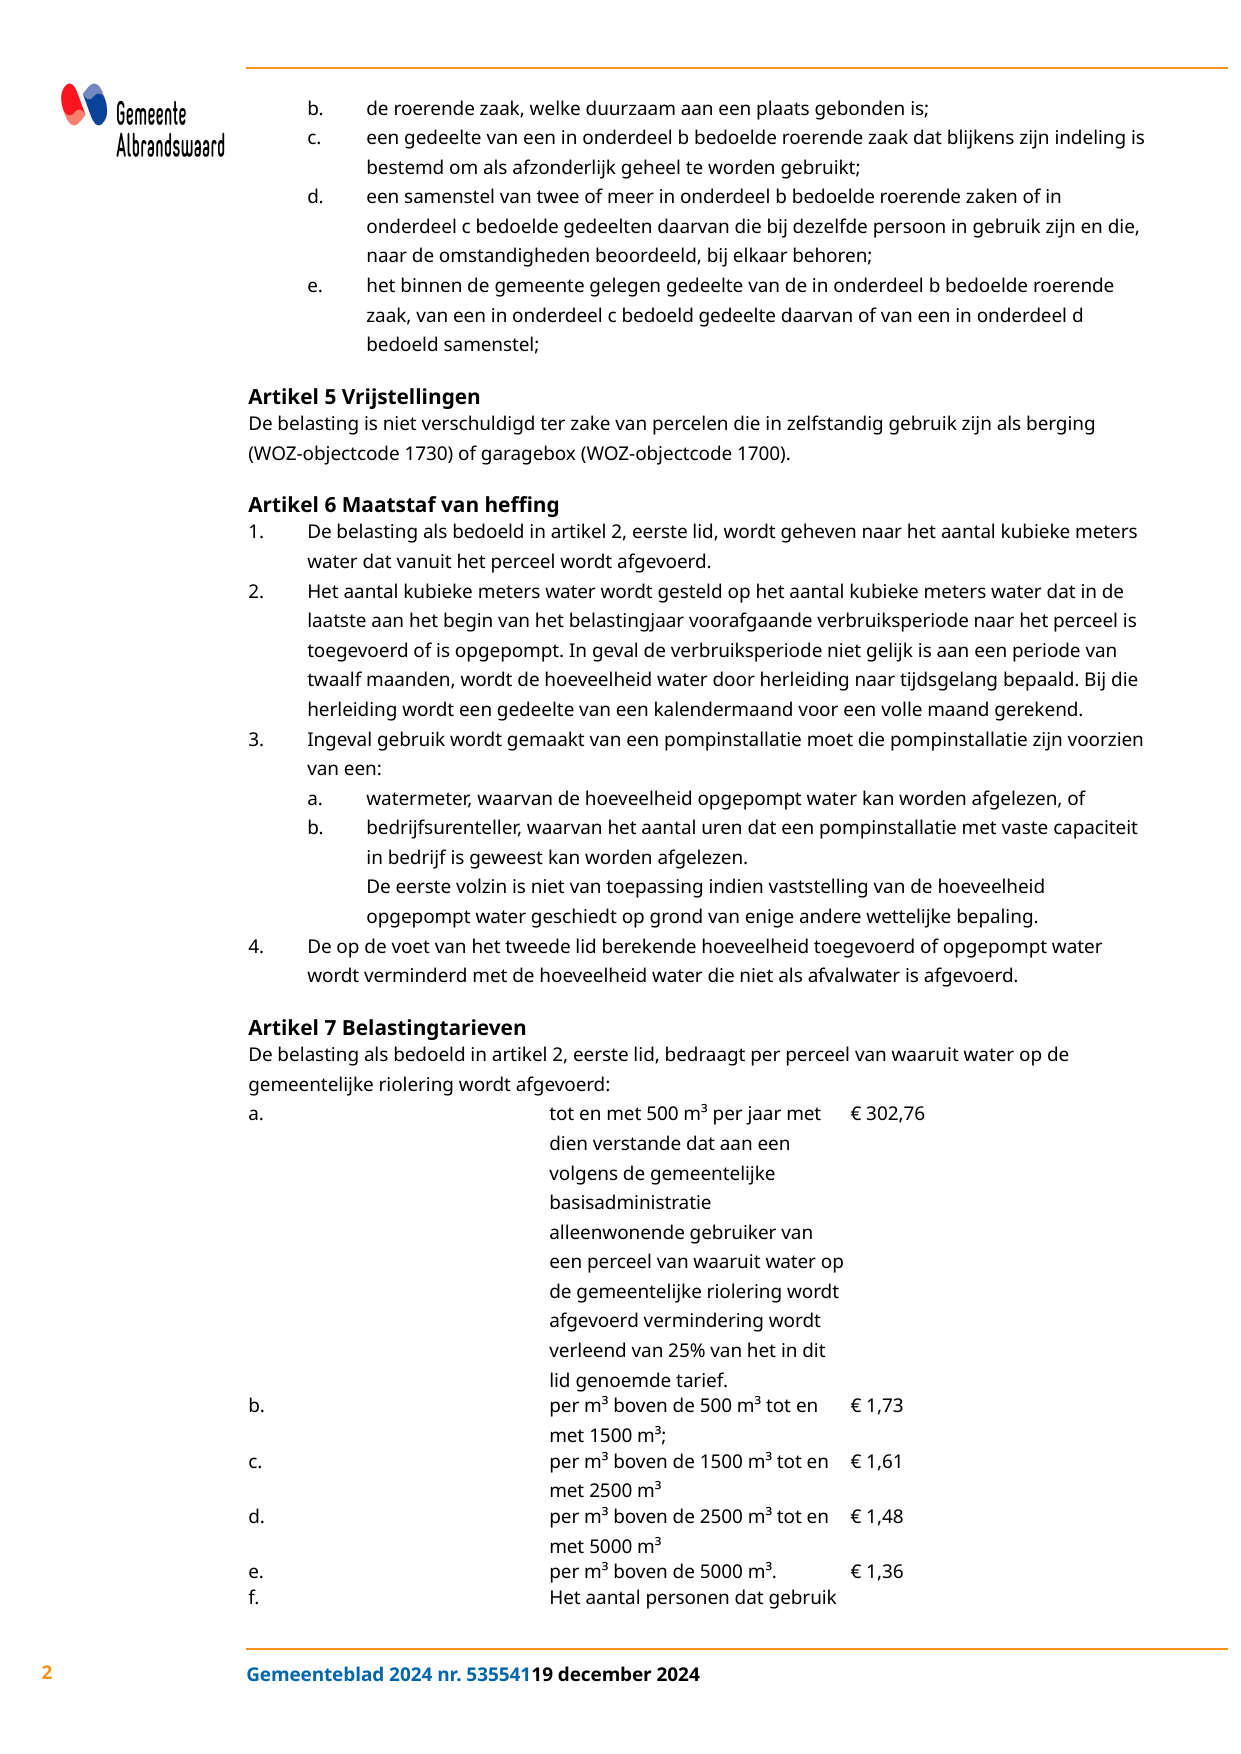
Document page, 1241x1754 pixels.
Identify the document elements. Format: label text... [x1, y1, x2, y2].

table_cell per m³ boven de 2500 m³ tot en met 5000 m³ [549, 1503, 850, 1558]
table_cell d. [248, 1503, 549, 1558]
text Artikel 6 Maatstaf van heffing [248, 490, 1152, 519]
table_cell € 1,48 [850, 1503, 1152, 1558]
list Ingeval gebruik wordt gemaakt van een pompinstallatie moet die pompinstallatie zijn voorzien van een: [248, 726, 1152, 781]
table_cell b. [248, 1393, 549, 1448]
list De eerste volzin is niet van toepassing indien vaststelling van de hoeveelheid opgepompt water geschiedt op grond van enige andere wettelijke bepaling. [307, 874, 1152, 929]
list De belasting als bedoeld in artikel 2, eerste lid, wordt geheven naar het aantal kubieke meters water dat vanuit het perceel wordt afgevoerd. [248, 519, 1152, 574]
list bedrijfsurenteller, waarvan het aantal uren dat een pompinstallatie met vaste capaciteit in bedrijf is geweest kan worden afgelezen. [307, 814, 1152, 870]
table_cell [850, 1584, 1152, 1610]
text De belasting als bedoeld in artikel 2, eerste lid, bedraagt per perceel van waaruit water op de gemeentelijke riolering wordt afgevoerd: [248, 1041, 1152, 1097]
list De op de voet van het tweede lid berekende hoeveelheid toegevoerd of opgepompt water wordt verminderd met de hoeveelheid water die niet als afvalwater is afgevoerd. [248, 933, 1152, 988]
table_cell € 1,61 [850, 1448, 1152, 1503]
text Artikel 7 Belastingtarieven [248, 1013, 1152, 1041]
table_cell per m³ boven de 500 m³ tot en met 1500 m³; [549, 1393, 850, 1448]
picture [41, 47, 231, 172]
table_cell Het aantal personen dat gebruik [549, 1584, 850, 1610]
table_cell e. [248, 1559, 549, 1584]
text De belasting is niet verschuldigd ter zake van percelen die in zelfstandig gebruik zijn als berging (WOZ-objectcode 1730) of garagebox (WOZ-objectcode 1700). [248, 410, 1152, 466]
list Het aantal kubieke meters water wordt gesteld op het aantal kubieke meters water dat in de laatste aan het begin van het belastingjaar voorafgaande verbruiksperiode naar het perceel is toegevoerd of is opgepompt. In geval de verbruiksperiode niet gelijk is aan een periode van twaalf maanden, wordt de hoeveelheid water door herleiding naar tijdsgelang bepaald. Bij die herleiding wordt een gedeelte van een kalendermaand voor een volle maand gerekend. [248, 578, 1152, 722]
table_header € 302,76 [850, 1101, 1152, 1393]
table_cell c. [248, 1448, 549, 1503]
list watermeter, waarvan de hoeveelheid opgepompt water kan worden afgelezen, of [307, 785, 1152, 811]
table_cell € 1,73 [850, 1393, 1152, 1448]
table_cell f. [248, 1584, 549, 1610]
table_cell € 1,36 [850, 1559, 1152, 1584]
table_cell per m³ boven de 5000 m³. [549, 1559, 850, 1584]
list de roerende zaak, welke duurzaam aan een plaats gebonden is; [307, 95, 1152, 121]
list een gedeelte van een in onderdeel b bedoelde roerende zaak dat blijkens zijn indeling is bestemd om als afzonderlijk geheel te worden gebruikt; [307, 124, 1152, 180]
table_cell per m³ boven de 1500 m³ tot en met 2500 m³ [549, 1448, 850, 1503]
table_header a. [248, 1101, 549, 1393]
table_header tot en met 500 m³ per jaar met dien verstande dat aan een volgens de gemeentelijke basisadministratie alleenwonende gebruiker van een perceel van waaruit water op de gemeentelijke riolering wordt afgevoerd vermindering wordt verleend van 25% van het in dit lid genoemde tarief. [549, 1101, 850, 1393]
list een samenstel van twee of meer in onderdeel b bedoelde roerende zaken of in onderdeel c bedoelde gedeelten daarvan die bij dezelfde persoon in gebruik zijn en die, naar de omstandigheden beoordeeld, bij elkaar behoren; [307, 183, 1152, 268]
list het binnen de gemeente gelegen gedeelte van de in onderdeel b bedoelde roerende zaak, van een in onderdeel c bedoeld gedeelte daarvan of van een in onderdeel d bedoeld samenstel; [307, 272, 1152, 357]
text Artikel 5 Vrijstellingen [248, 382, 1152, 410]
